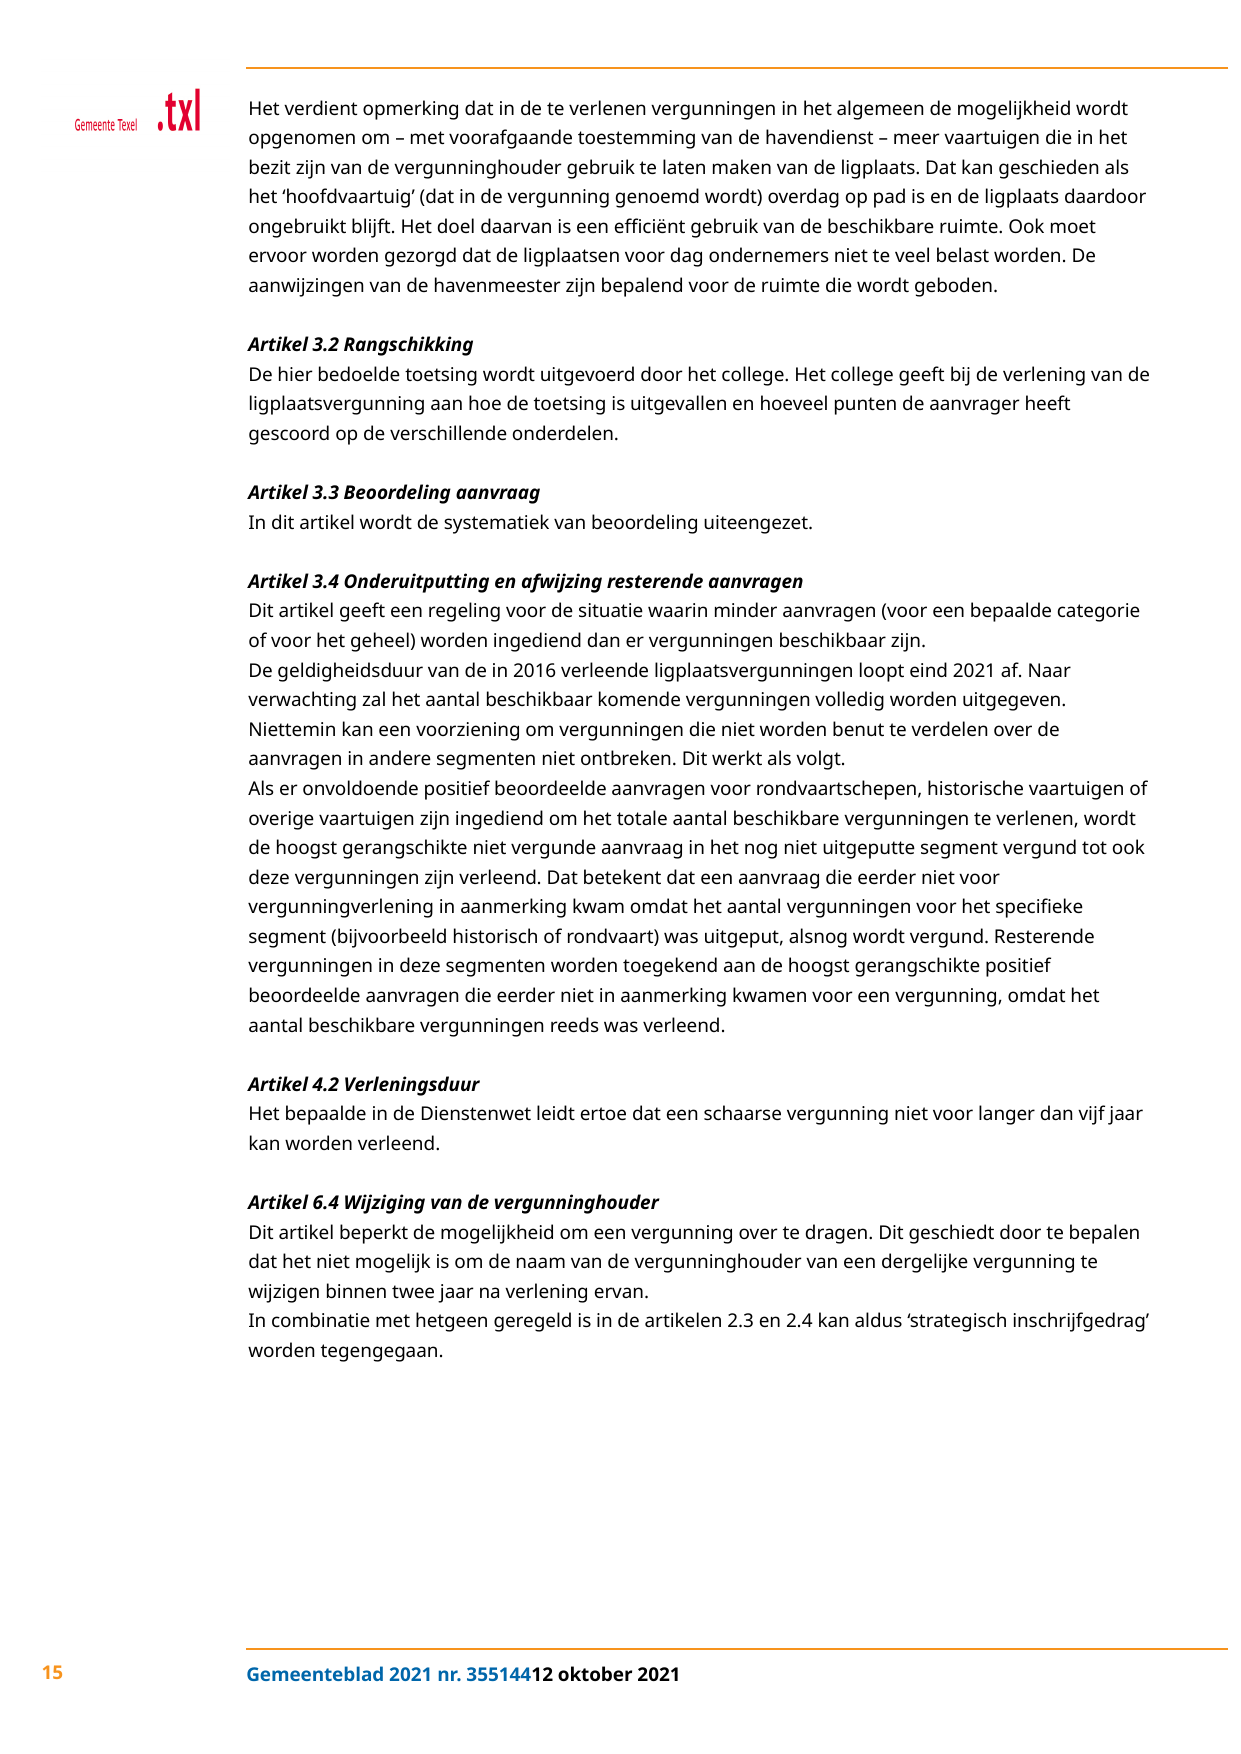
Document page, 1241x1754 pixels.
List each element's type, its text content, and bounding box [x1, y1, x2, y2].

text Artikel 4.2 Verleningsduur [248, 1071, 1152, 1097]
text Dit artikel geeft een regeling voor de situatie waarin minder aanvragen (voor een bepaalde categorie of voor het geheel) worden ingediend dan er vergunningen beschikbaar zijn. [248, 598, 1152, 653]
text In combinatie met hetgeen geregeld is in de artikelen 2.3 en 2.4 kan aldus ‘strategisch inschrijfgedrag’ worden tegengegaan. [248, 1308, 1152, 1363]
text Artikel 3.3 Beoordeling aanvraag [248, 479, 1152, 505]
text De geldigheidsduur van de in 2016 verleende ligplaatsvergunningen loopt eind 2021 af. Naar verwachting zal het aantal beschikbaar komende vergunningen volledig worden uitgegeven. Niettemin kan een voorziening om vergunningen die niet worden benut te verdelen over de aanvragen in andere segmenten niet ontbreken. Dit werkt als volgt. [248, 657, 1152, 771]
text Het verdient opmerking dat in de te verlenen vergunningen in het algemeen de mogelijkheid wordt opgenomen om – met voorafgaande toestemming van de havendienst – meer vaartuigen die in het bezit zijn van de vergunninghouder gebruik te laten maken van de ligplaats. Dat kan geschieden als het ‘hoofdvaartuig’ (dat in de vergunning genoemd wordt) overdag op pad is en de ligplaats daardoor ongebruikt blijft. Het doel daarvan is een efficiënt gebruik van de beschikbare ruimte. Ook moet ervoor worden gezorgd dat de ligplaatsen voor dag ondernemers niet te veel belast worden. De aanwijzingen van de havenmeester zijn bepalend voor de ruimte die wordt geboden. [248, 95, 1152, 298]
text Artikel 3.2 Rangschikking [248, 331, 1152, 357]
text De hier bedoelde toetsing wordt uitgevoerd door het college. Het college geeft bij de verlening van de ligplaatsvergunning aan hoe de toetsing is uitgevallen en hoeveel punten de aanvrager heeft gescoord op de verschillende onderdelen. [248, 361, 1152, 446]
text In dit artikel wordt de systematiek van beoordeling uiteengezet. [248, 509, 1152, 535]
text Dit artikel beperkt de mogelijkheid om een vergunning over te dragen. Dit geschiedt door te bepalen dat het niet mogelijk is om de naam van de vergunninghouder van een dergelijke vergunning te wijzigen binnen twee jaar na verlening ervan. [248, 1219, 1152, 1304]
text Het bepaalde in de Dienstenwet leidt ertoe dat een schaarse vergunning niet voor langer dan vijf jaar kan worden verleend. [248, 1101, 1152, 1156]
picture [41, 47, 231, 172]
text Artikel 6.4 Wijziging van de vergunninghouder [248, 1189, 1152, 1215]
text Artikel 3.4 Onderuitputting en afwijzing resterende aanvragen [248, 568, 1152, 594]
text Als er onvoldoende positief beoordeelde aanvragen voor rondvaartschepen, historische vaartuigen of overige vaartuigen zijn ingediend om het totale aantal beschikbare vergunningen te verlenen, wordt de hoogst gerangschikte niet vergunde aanvraag in het nog niet uitgeputte segment vergund tot ook deze vergunningen zijn verleend. Dat betekent dat een aanvraag die eerder niet voor vergunningverlening in aanmerking kwam omdat het aantal vergunningen voor het specifieke segment (bijvoorbeeld historisch of rondvaart) was uitgeput, alsnog wordt vergund. Resterende vergunningen in deze segmenten worden toegekend aan de hoogst gerangschikte positief beoordeelde aanvragen die eerder niet in aanmerking kwamen voor een vergunning, omdat het aantal beschikbare vergunningen reeds was verleend. [248, 775, 1152, 1038]
